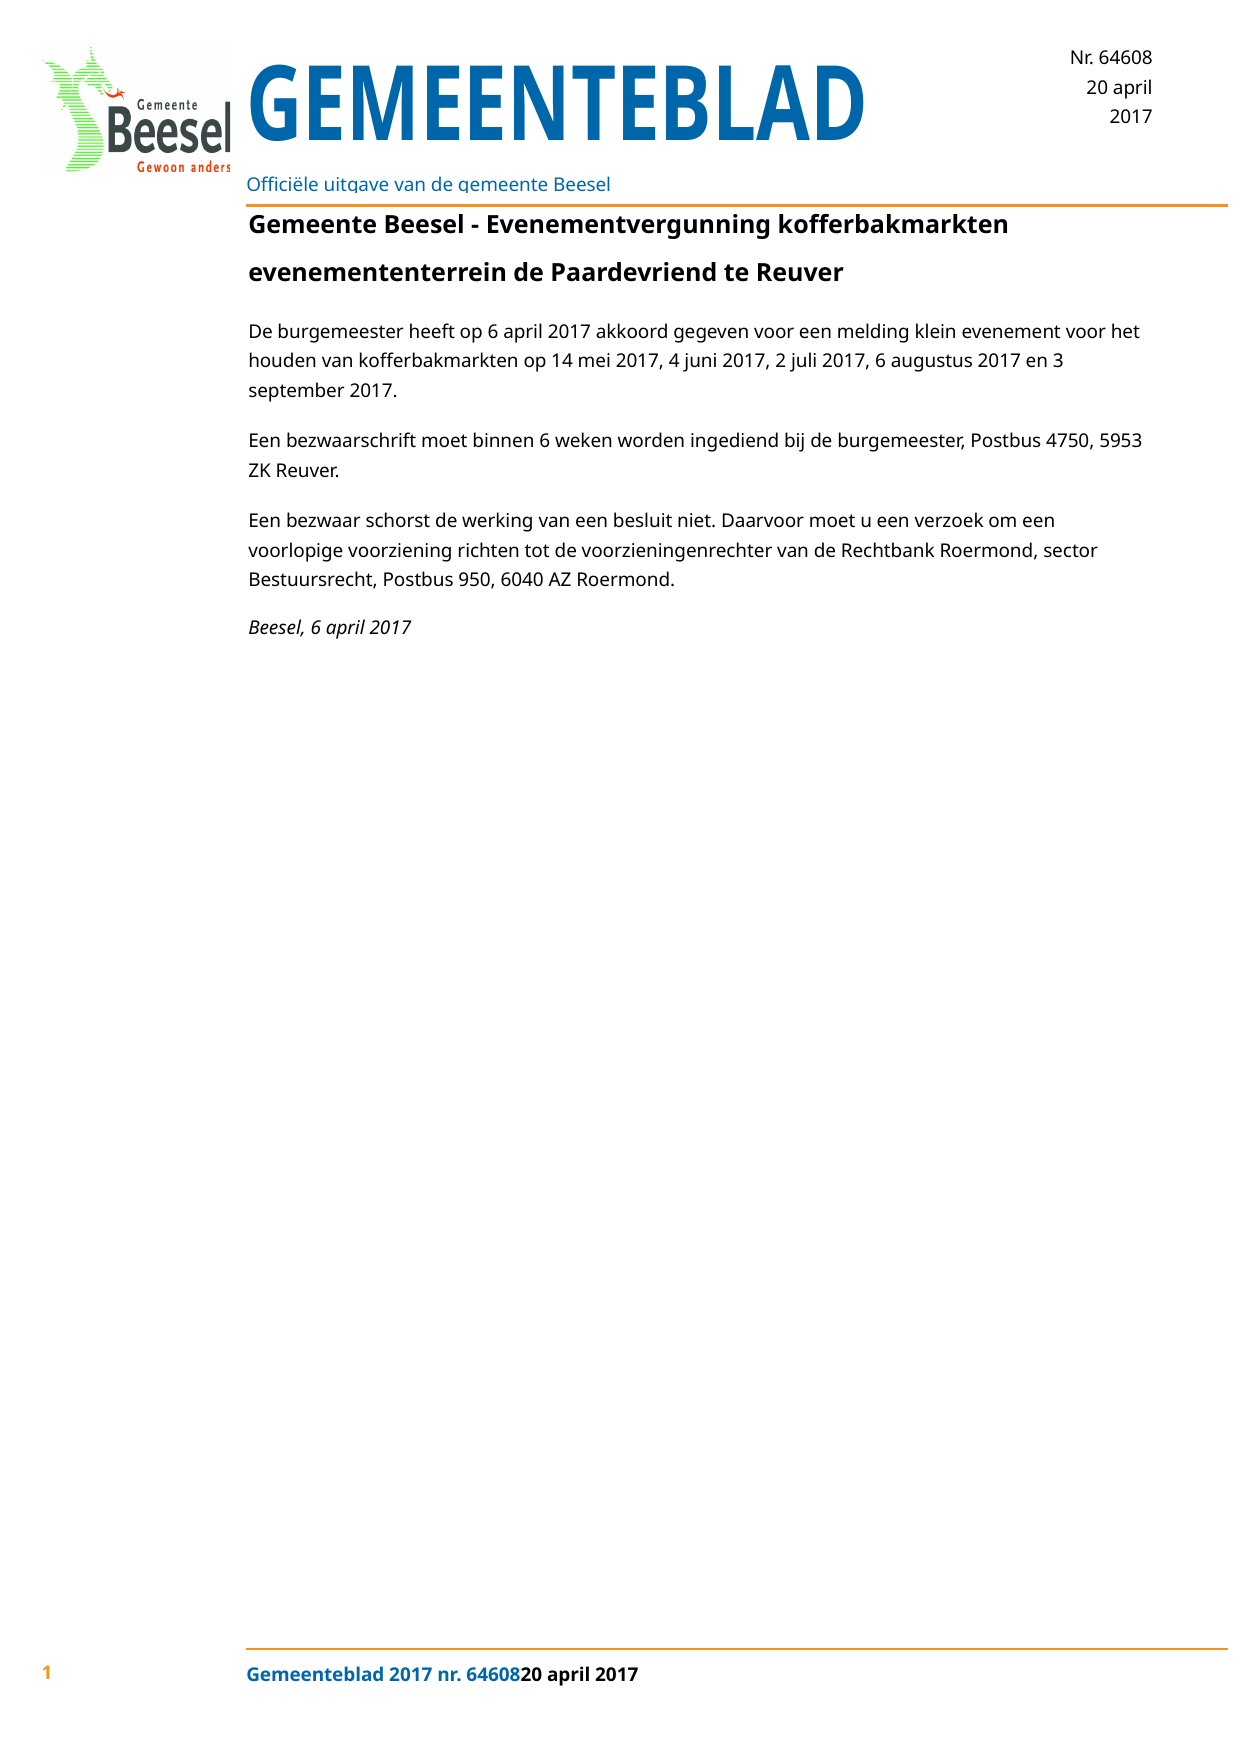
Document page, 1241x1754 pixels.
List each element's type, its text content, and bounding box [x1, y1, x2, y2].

text De burgemeester heeft op 6 april 2017 akkoord gegeven voor een melding klein evenement voor het houden van kofferbakmarkten op 14 mei 2017, 4 juni 2017, 2 juli 2017, 6 augustus 2017 en 3 september 2017. [248, 318, 1152, 403]
text Een bezwaar schorst de werking van een besluit niet. Daarvoor moet u een verzoek om een voorlopige voorziening richten tot de voorzieningenrechter van de Rechtbank Roermond, sector Bestuursrecht, Postbus 950, 6040 AZ Roermond. [248, 507, 1152, 592]
text Gemeente Beesel - Evenementvergunning kofferbakmarkten evenemententerrein de Paardevriend te Reuver [248, 207, 1152, 288]
text Beesel, 6 april 2017 [248, 614, 1152, 640]
picture [41, 47, 231, 172]
text Een bezwaarschrift moet binnen 6 weken worden ingediend bij de burgemeester, Postbus 4750, 5953 ZK Reuver. [248, 427, 1152, 483]
